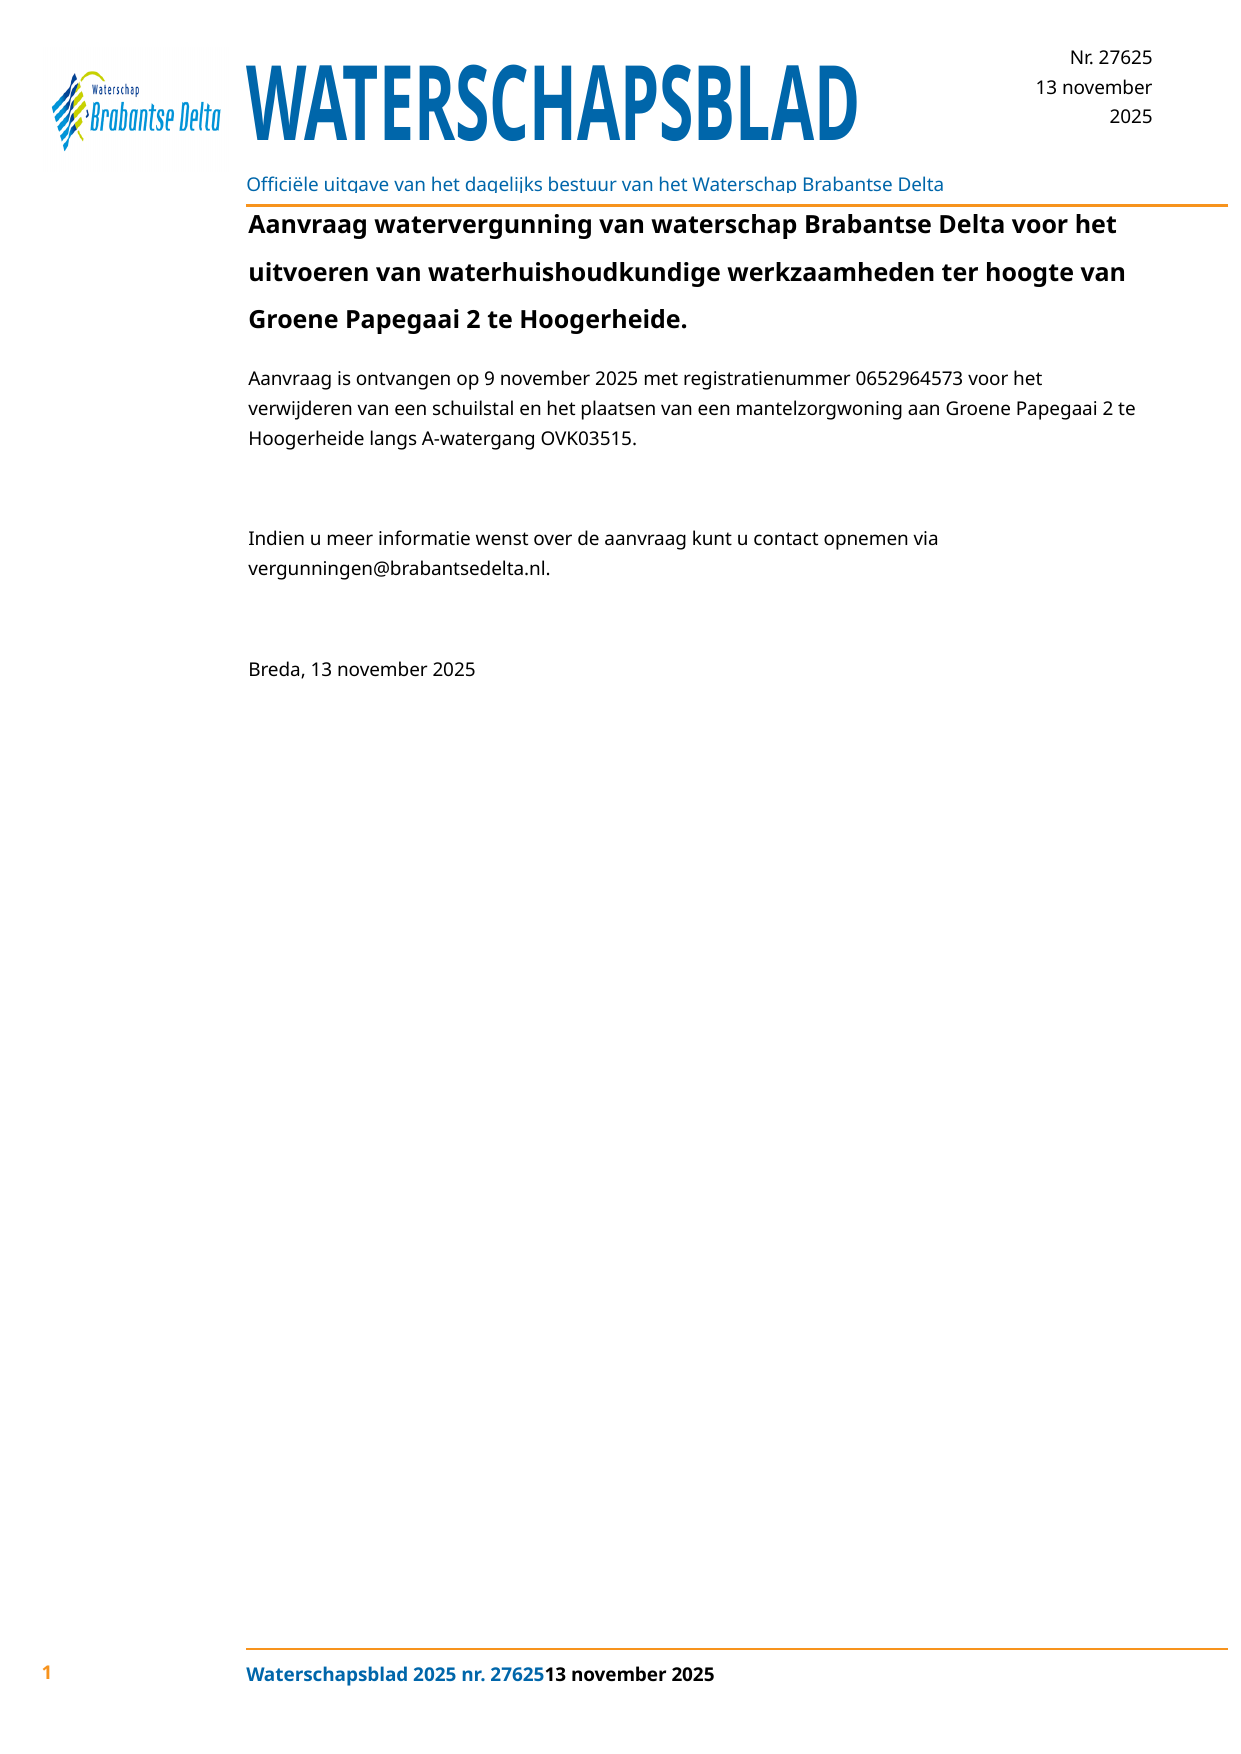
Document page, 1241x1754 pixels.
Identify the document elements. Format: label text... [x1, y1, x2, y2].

text Indien u meer informatie wenst over de aanvraag kunt u contact opnemen via vergunningen@brabantsedelta.nl. [248, 526, 1152, 581]
text Aanvraag is ontvangen op 9 november 2025 met registratienummer 0652964573 voor het verwijderen van een schuilstal en het plaatsen van een mantelzorgwoning aan Groene Papegaai 2 te Hoogerheide langs A-watergang OVK03515. [248, 366, 1152, 450]
text Breda, 13 november 2025 [248, 656, 1152, 682]
text Aanvraag watervergunning van waterschap Brabantse Delta voor het uitvoeren van waterhuishoudkundige werkzaamheden ter hoogte van Groene Papegaai 2 te Hoogerheide. [248, 207, 1152, 336]
picture [41, 47, 231, 172]
